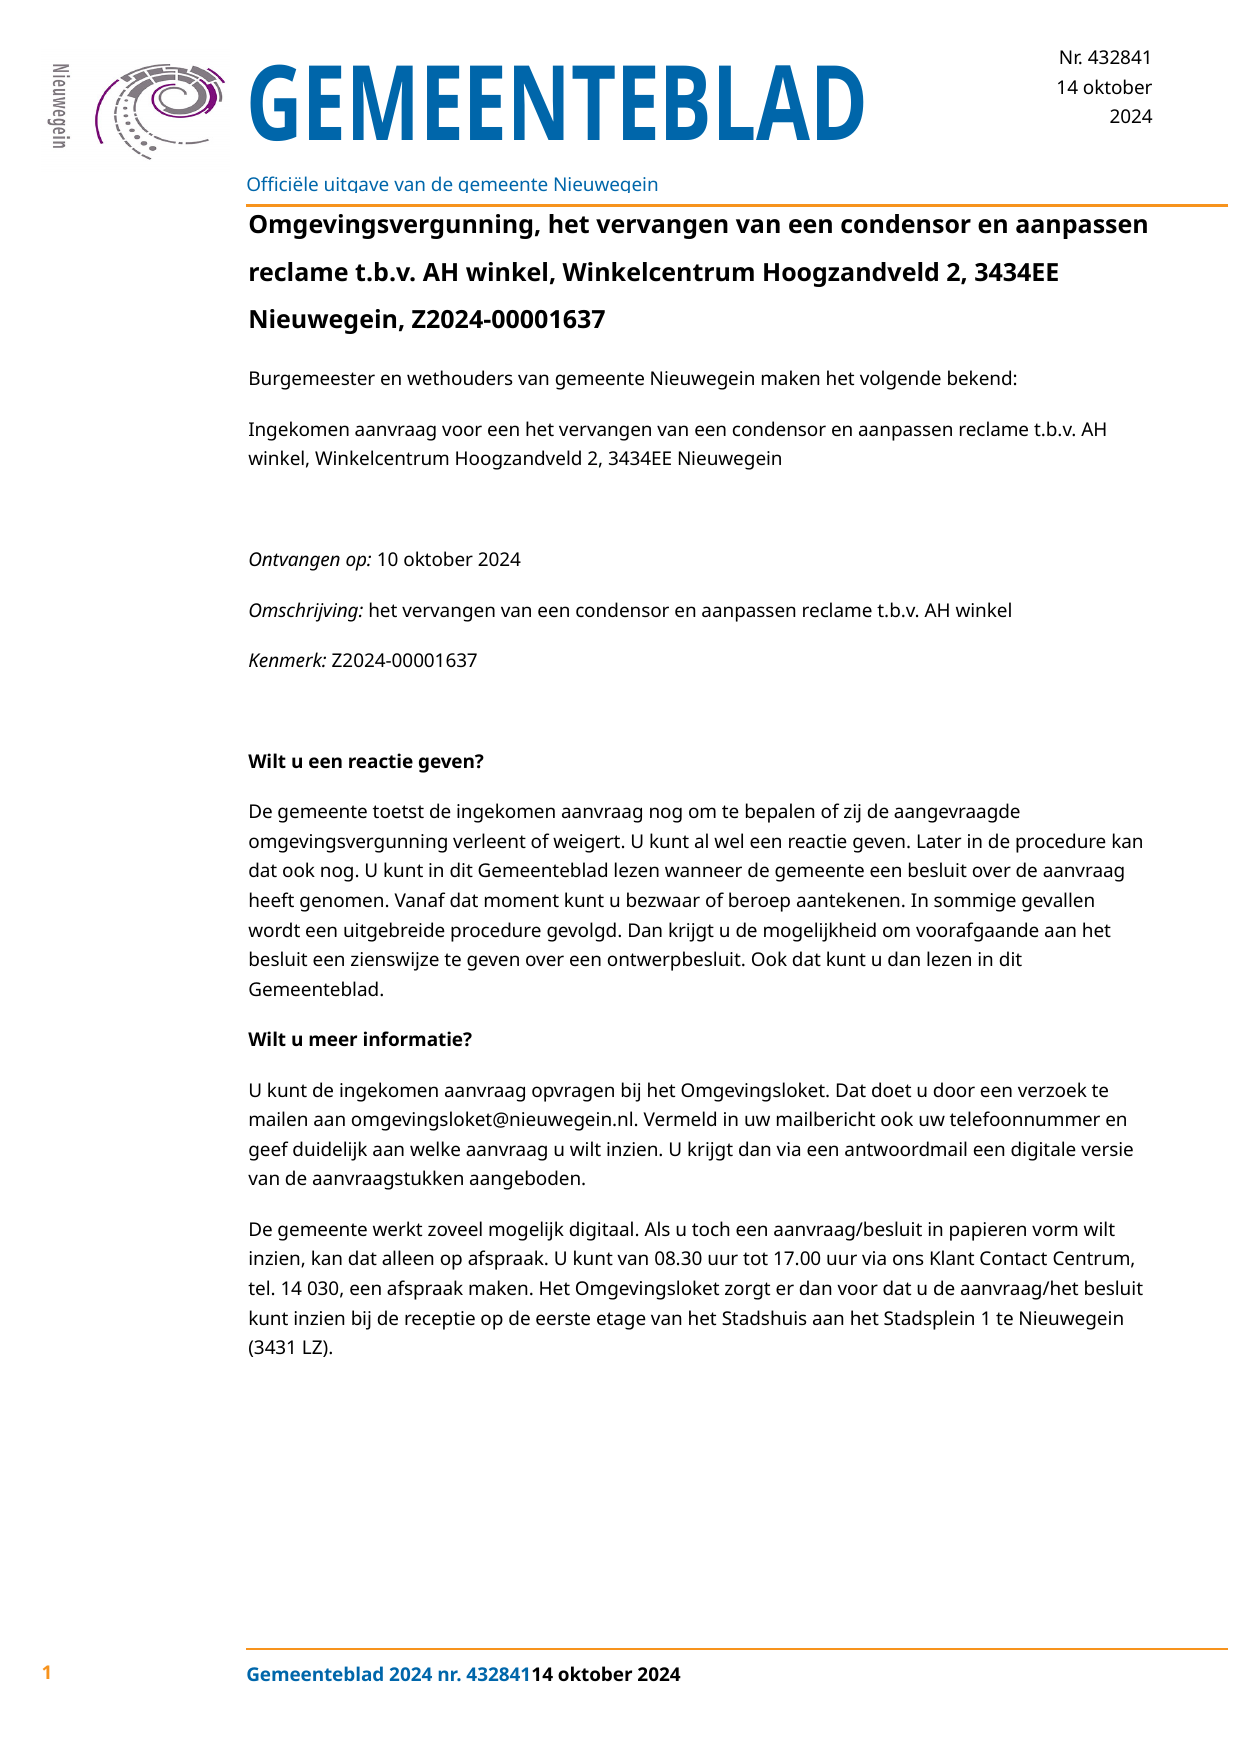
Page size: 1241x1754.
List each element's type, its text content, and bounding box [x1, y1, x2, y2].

text De gemeente toetst de ingekomen aanvraag nog om te bepalen of zij de aangevraagde omgevingsvergunning verleent of weigert. U kunt al wel een reactie geven. Later in de procedure kan dat ook nog. U kunt in dit Gemeenteblad lezen wanneer de gemeente een besluit over de aanvraag heeft genomen. Vanaf dat moment kunt u bezwaar of beroep aantekenen. In sommige gevallen wordt een uitgebreide procedure gevolgd. Dan krijgt u de mogelijkheid om voorafgaande aan het besluit een zienswijze te geven over een ontwerpbesluit. Ook dat kunt u dan lezen in dit Gemeenteblad. [248, 798, 1152, 1002]
text Kenmerk: Z2024-00001637 [248, 647, 1152, 673]
text De gemeente werkt zoveel mogelijk digitaal. Als u toch een aanvraag/besluit in papieren vorm wilt inzien, kan dat alleen op afspraak. U kunt van 08.30 uur tot 17.00 uur via ons Klant Contact Centrum, tel. 14 030, een afspraak maken. Het Omgevingsloket zorgt er dan voor dat u de aanvraag/het besluit kunt inzien bij de receptie op de eerste etage van het Stadshuis aan het Stadsplein 1 te Nieuwegein (3431 LZ). [248, 1216, 1152, 1360]
text Burgemeester en wethouders van gemeente Nieuwegein maken het volgende bekend: [248, 366, 1152, 391]
text Wilt u een reactie geven? [248, 748, 1152, 774]
text Omschrijving: het vervangen van een condensor en aanpassen reclame t.b.v. AH winkel [248, 597, 1152, 622]
text Ingekomen aanvraag voor een het vervangen van een condensor en aanpassen reclame t.b.v. AH winkel, Winkelcentrum Hoogzandveld 2, 3434EE Nieuwegein [248, 416, 1152, 471]
text U kunt de ingekomen aanvraag opvragen bij het Omgevingsloket. Dat doet u door een verzoek te mailen aan omgevingsloket@nieuwegein.nl. Vermeld in uw mailbericht ook uw telefoonnummer en geef duidelijk aan welke aanvraag u wilt inzien. U krijgt dan via een antwoordmail een digitale versie van de aanvraagstukken aangeboden. [248, 1077, 1152, 1191]
text Ontvangen op: 10 oktober 2024 [248, 546, 1152, 572]
text Omgevingsvergunning, het vervangen van een condensor en aanpassen reclame t.b.v. AH winkel, Winkelcentrum Hoogzandveld 2, 3434EE Nieuwegein, Z2024-00001637 [248, 207, 1152, 336]
picture [41, 47, 231, 172]
text Wilt u meer informatie? [248, 1026, 1152, 1052]
